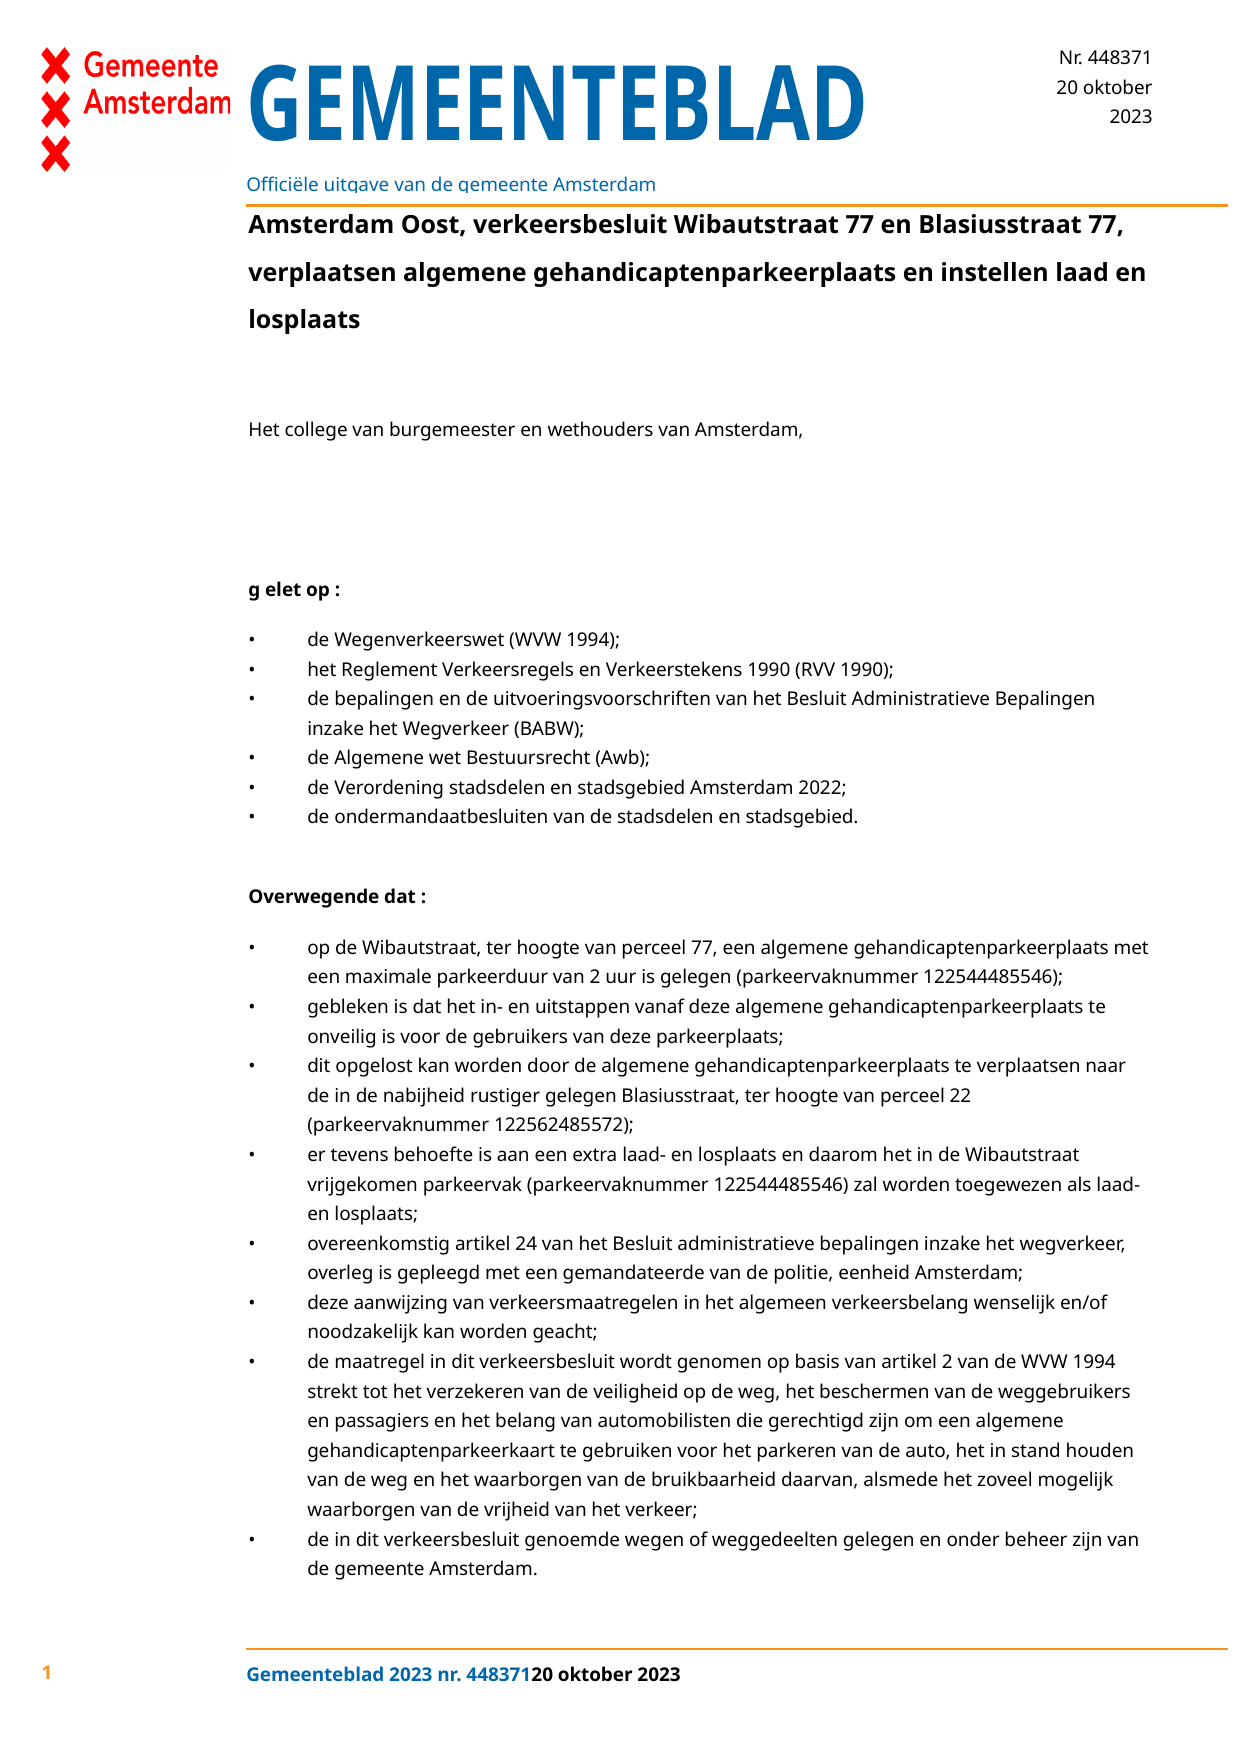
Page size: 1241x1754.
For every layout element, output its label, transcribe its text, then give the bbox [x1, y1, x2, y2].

list de Verordening stadsdelen en stadsgebied Amsterdam 2022; [248, 774, 1152, 800]
list de bepalingen en de uitvoeringsvoorschriften van het Besluit Administratieve Bepalingen inzake het Wegverkeer (BABW); [248, 685, 1152, 741]
text g elet op : [248, 576, 1152, 602]
list er tevens behoefte is aan een extra laad- en losplaats en daarom het in de Wibautstraat vrijgekomen parkeervak (parkeervaknummer 122544485546) zal worden toegewezen als laad- en losplaats; [248, 1141, 1152, 1226]
list de in dit verkeersbesluit genoemde wegen of weggedeelten gelegen en onder beheer zijn van de gemeente Amsterdam. [248, 1526, 1152, 1581]
list gebleken is dat het in- en uitstappen vanaf deze algemene gehandicaptenparkeerplaats te onveilig is voor de gebruikers van deze parkeerplaats; [248, 993, 1152, 1049]
list het Reglement Verkeersregels en Verkeerstekens 1990 (RVV 1990); [248, 656, 1152, 682]
list op de Wibautstraat, ter hoogte van perceel 77, een algemene gehandicaptenparkeerplaats met een maximale parkeerduur van 2 uur is gelegen (parkeervaknummer 122544485546); [248, 934, 1152, 989]
list deze aanwijzing van verkeersmaatregelen in het algemeen verkeersbelang wenselijk en/of noodzakelijk kan worden geacht; [248, 1289, 1152, 1344]
list dit opgelost kan worden door de algemene gehandicaptenparkeerplaats te verplaatsen naar de in de nabijheid rustiger gelegen Blasiusstraat, ter hoogte van perceel 22 (parkeervaknummer 122562485572); [248, 1052, 1152, 1137]
list overeenkomstig artikel 24 van het Besluit administratieve bepalingen inzake het wegverkeer, overleg is gepleegd met een gemandateerde van de politie, eenheid Amsterdam; [248, 1230, 1152, 1285]
text Amsterdam Oost, verkeersbesluit Wibautstraat 77 en Blasiusstraat 77, verplaatsen algemene gehandicaptenparkeerplaats en instellen laad en losplaats [248, 207, 1152, 336]
picture [41, 47, 231, 172]
list de Wegenverkeerswet (WVW 1994); [248, 626, 1152, 652]
list de Algemene wet Bestuursrecht (Awb); [248, 744, 1152, 770]
list de maatregel in dit verkeersbesluit wordt genomen op basis van artikel 2 van de WVW 1994 strekt tot het verzekeren van de veiligheid op de weg, het beschermen van de weggebruikers en passagiers en het belang van automobilisten die gerechtigd zijn om een algemene gehandicaptenparkeerkaart te gebruiken voor het parkeren van de auto, het in stand houden van de weg en het waarborgen van de bruikbaarheid daarvan, alsmede het zoveel mogelijk waarborgen van de vrijheid van het verkeer; [248, 1348, 1152, 1522]
text Het college van burgemeester en wethouders van Amsterdam, [248, 416, 1152, 442]
list de ondermandaatbesluiten van de stadsdelen en stadsgebied. [248, 804, 1152, 829]
text Overwegende dat : [248, 884, 1152, 909]
